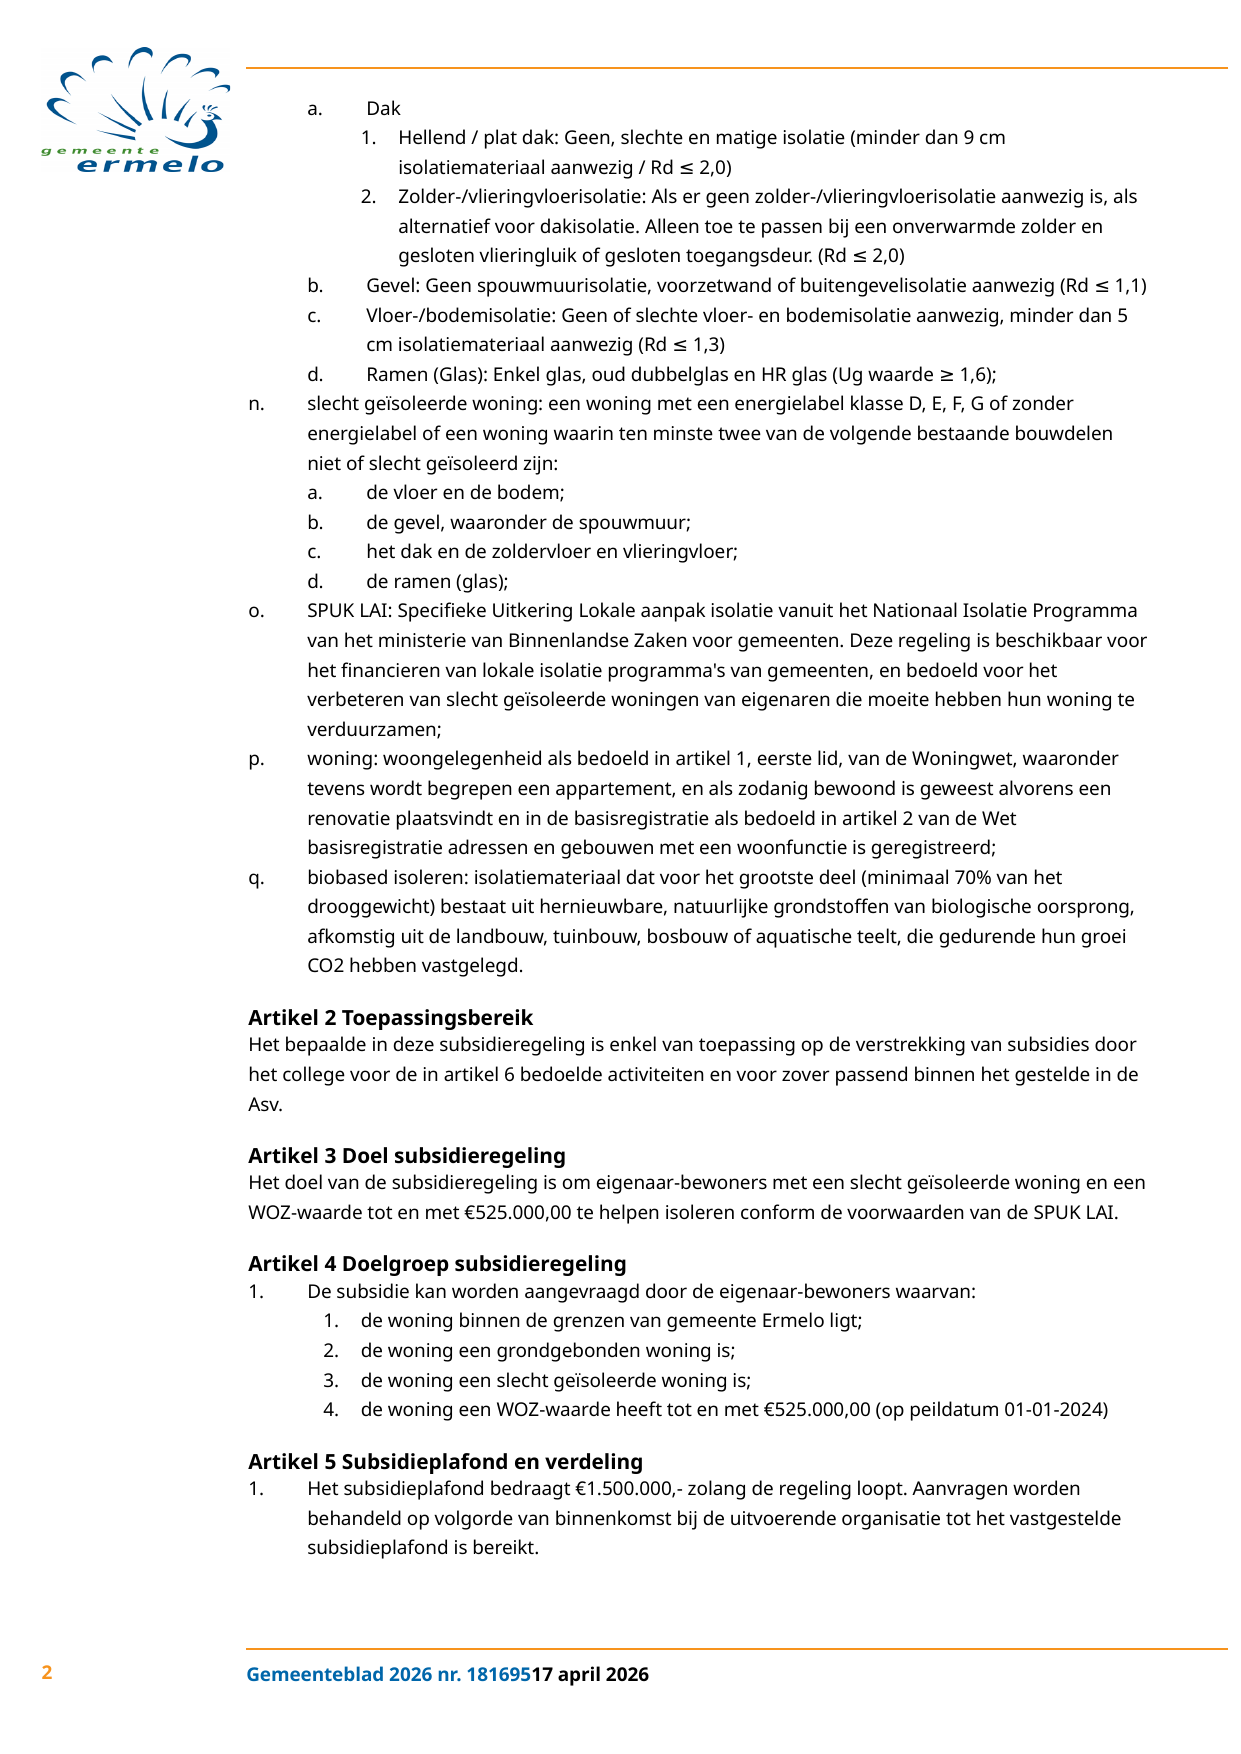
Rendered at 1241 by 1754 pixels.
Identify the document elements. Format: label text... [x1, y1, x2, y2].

list Hellend / plat dak: Geen, slechte en matige isolatie (minder dan 9 cm isolatiemateriaal aanwezig / Rd ≤ 2,0) [361, 124, 1152, 180]
list de vloer en de bodem; [307, 479, 1152, 505]
list de ramen (glas); [307, 568, 1152, 594]
picture [41, 47, 231, 172]
text Artikel 2 Toepassingsbereik [248, 1003, 1152, 1032]
list Vloer-/bodemisolatie: Geen of slechte vloer- en bodemisolatie aanwezig, minder dan 5 cm isolatiemateriaal aanwezig (Rd ≤ 1,3) [307, 302, 1152, 357]
list slecht geïsoleerde woning: een woning met een energielabel klasse D, E, F, G of zonder energielabel of een woning waarin ten minste twee van de volgende bestaande bouwdelen niet of slecht geïsoleerd zijn: [248, 391, 1152, 476]
list Ramen (Glas): Enkel glas, oud dubbelglas en HR glas (Ug waarde ≥ 1,6); [307, 361, 1152, 387]
list Zolder-/vlieringvloerisolatie: Als er geen zolder-/vlieringvloerisolatie aanwezig is, als alternatief voor dakisolatie. Alleen toe te passen bij een onverwarmde zolder en gesloten vlieringluik of gesloten toegangsdeur. (Rd ≤ 2,0) [361, 183, 1152, 268]
text Artikel 4 Doelgroep subsidieregeling [248, 1249, 1152, 1278]
list de woning een grondgebonden woning is; [323, 1337, 1152, 1363]
text Artikel 3 Doel subsidieregeling [248, 1141, 1152, 1169]
list Dak [307, 95, 1152, 121]
list woning: woongelegenheid als bedoeld in artikel 1, eerste lid, van de Woningwet, waaronder tevens wordt begrepen een appartement, en als zodanig bewoond is geweest alvorens een renovatie plaatsvindt en in de basisregistratie als bedoeld in artikel 2 van de Wet basisregistratie adressen en gebouwen met een woonfunctie is geregistreerd; [248, 746, 1152, 860]
list biobased isoleren: isolatiemateriaal dat voor het grootste deel (minimaal 70% van het drooggewicht) bestaat uit hernieuwbare, natuurlijke grondstoffen van biologische oorsprong, afkomstig uit de landbouw, tuinbouw, bosbouw of aquatische teelt, die gedurende hun groei CO2 hebben vastgelegd. [248, 864, 1152, 978]
list het dak en de zoldervloer en vlieringvloer; [307, 538, 1152, 564]
list de gevel, waaronder de spouwmuur; [307, 509, 1152, 535]
list SPUK LAI: Specifieke Uitkering Lokale aanpak isolatie vanuit het Nationaal Isolatie Programma van het ministerie van Binnenlandse Zaken voor gemeenten. Deze regeling is beschikbaar voor het financieren van lokale isolatie programma's van gemeenten, en bedoeld voor het verbeteren van slecht geïsoleerde woningen van eigenaren die moeite hebben hun woning te verduurzamen; [248, 598, 1152, 742]
text Het doel van de subsidieregeling is om eigenaar-bewoners met een slecht geïsoleerde woning en een WOZ-waarde tot en met €525.000,00 te helpen isoleren conform de voorwaarden van de SPUK LAI. [248, 1169, 1152, 1225]
text Artikel 5 Subsidieplafond en verdeling [248, 1447, 1152, 1475]
list Het subsidieplafond bedraagt €1.500.000,- zolang de regeling loopt. Aanvragen worden behandeld op volgorde van binnenkomst bij de uitvoerende organisatie tot het vastgestelde subsidieplafond is bereikt. [248, 1475, 1152, 1560]
list de woning een WOZ-waarde heeft tot en met €525.000,00 (op peildatum 01-01-2024) [323, 1396, 1152, 1422]
list De subsidie kan worden aangevraagd door de eigenaar-bewoners waarvan: [248, 1278, 1152, 1304]
list de woning binnen de grenzen van gemeente Ermelo ligt; [323, 1308, 1152, 1333]
text Het bepaalde in deze subsidieregeling is enkel van toepassing op de verstrekking van subsidies door het college voor de in artikel 6 bedoelde activiteiten en voor zover passend binnen het gestelde in de Asv. [248, 1032, 1152, 1116]
list Gevel: Geen spouwmuurisolatie, voorzetwand of buitengevelisolatie aanwezig (Rd ≤ 1,1) [307, 272, 1152, 298]
list de woning een slecht geïsoleerde woning is; [323, 1367, 1152, 1392]
